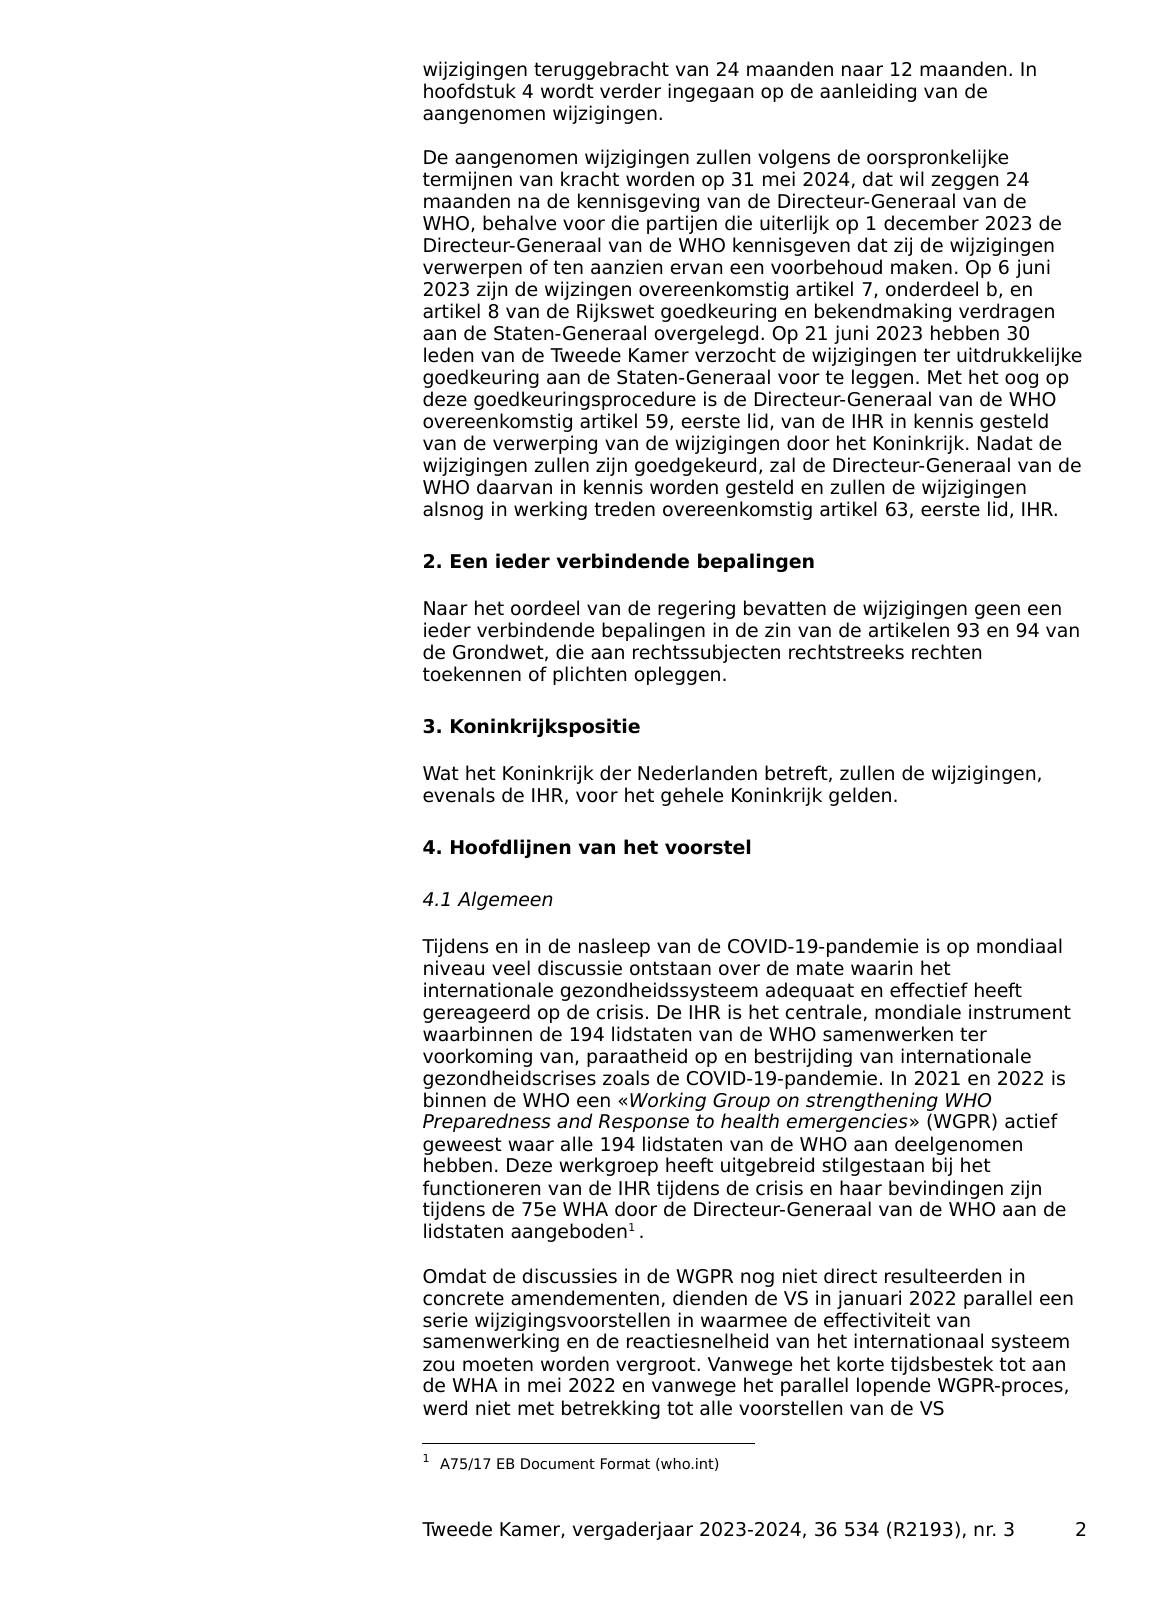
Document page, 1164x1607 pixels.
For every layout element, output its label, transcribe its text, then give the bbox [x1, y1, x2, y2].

text Naar het oordeel van de regering bevatten de wijzigingen geen een ieder verbindende bepalingen in de zin van de artikelen 93 en 94 van de Grondwet, die aan rechtssubjecten rechtstreeks rechten toekennen of plichten opleggen. [422, 598, 1087, 686]
text Wat het Koninkrijk der Nederlanden betreft, zullen de wijzigingen, evenals de IHR, voor het gehele Koninkrijk gelden. [422, 763, 1087, 807]
subtitle 3. Koninkrijkspositie [422, 716, 1087, 738]
text Tijdens en in de nasleep van de COVID-19-pandemie is op mondiaal niveau veel discussie ontstaan over de mate waarin het internationale gezondheidssysteem adequaat en effectief heeft gereageerd op de crisis. De IHR is het centrale, mondiale instrument waarbinnen de 194 lidstaten van de WHO samenwerken ter voorkoming van, paraatheid op en bestrijding van internationale gezondheidscrises zoals de COVID-19-pandemie. In 2021 en 2022 is binnen de WHO een «Working Group on strengthening WHO Preparedness and Response to health emergencies» (WGPR) actief geweest waar alle 194 lidstaten van de WHO aan deelgenomen hebben. Deze werkgroep heeft uitgebreid stilgestaan bij het functioneren van de IHR tijdens de crisis en haar bevindingen zijn tijdens de 75e WHA door de Directeur-Generaal van de WHO aan de lidstaten aangeboden. [422, 936, 1087, 1243]
subtitle 4. Hoofdlijnen van het voorstel [422, 837, 1087, 859]
subtitle 4.1 Algemeen [422, 889, 1087, 911]
text wijzigingen teruggebracht van 24 maanden naar 12 maanden. In hoofdstuk 4 wordt verder ingegaan op de aanleiding van de aangenomen wijzigingen. [422, 59, 1087, 125]
subtitle 2. Een ieder verbindende bepalingen [422, 551, 1087, 573]
text A75/17 EB Document Format (who.int) [422, 1452, 1087, 1474]
text De aangenomen wijzigingen zullen volgens de oorspronkelijke termijnen van kracht worden op 31 mei 2024, dat wil zeggen 24 maanden na de kennisgeving van de Directeur-Generaal van de WHO, behalve voor die partijen die uiterlijk op 1 december 2023 de Directeur-Generaal van de WHO kennisgeven dat zij de wijzigingen verwerpen of ten aanzien ervan een voorbehoud maken. Op 6 juni 2023 zijn de wijzingen overeenkomstig artikel 7, onderdeel b, en artikel 8 van de Rijkswet goedkeuring en bekendmaking verdragen aan de Staten-Generaal overgelegd. Op 21 juni 2023 hebben 30 leden van de Tweede Kamer verzocht de wijzigingen ter uitdrukkelijke goedkeuring aan de Staten-Generaal voor te leggen. Met het oog op deze goedkeuringsprocedure is de Directeur-Generaal van de WHO overeenkomstig artikel 59, eerste lid, van de IHR in kennis gesteld van de verwerping van de wijzigingen door het Koninkrijk. Nadat de wijzigingen zullen zijn goedgekeurd, zal de Directeur-Generaal van de WHO daarvan in kennis worden gesteld en zullen de wijzigingen alsnog in werking treden overeenkomstig artikel 63, eerste lid, IHR. [422, 147, 1087, 521]
text Omdat de discussies in de WGPR nog niet direct resulteerden in concrete amendementen, dienden de VS in januari 2022 parallel een serie wijzigingsvoorstellen in waarmee de effectiviteit van samenwerking en de reactiesnelheid van het internationaal systeem zou moeten worden vergroot. Vanwege het korte tijdsbestek tot aan de WHA in mei 2022 en vanwege het parallel lopende WGPR-proces, werd niet met betrekking tot alle voorstellen van de VS [422, 1266, 1087, 1419]
